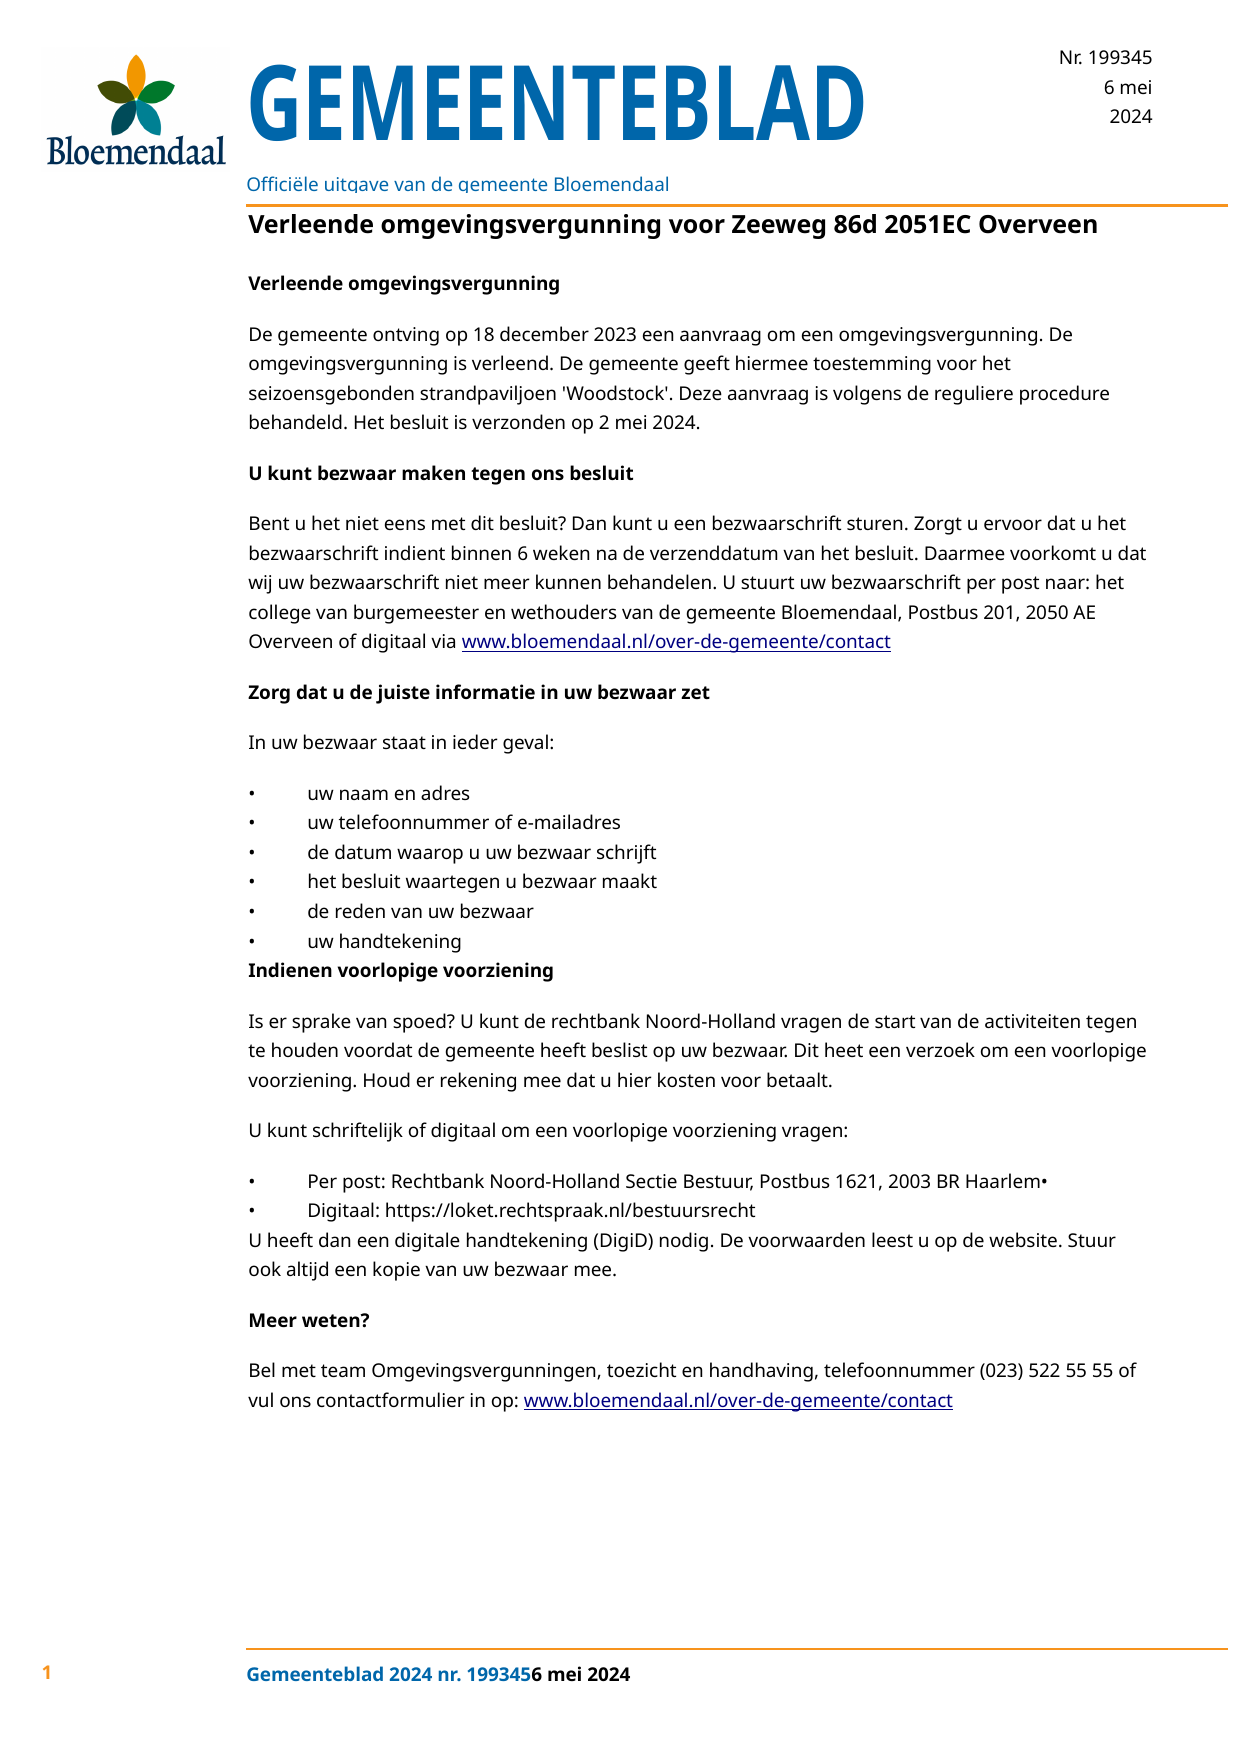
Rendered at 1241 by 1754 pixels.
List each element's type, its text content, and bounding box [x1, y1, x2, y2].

text Is er sprake van spoed? U kunt de rechtbank Noord-Holland vragen de start van de activiteiten tegen te houden voordat de gemeente heeft beslist op uw bezwaar. Dit heet een verzoek om een voorlopige voorziening. Houd er rekening mee dat u hier kosten voor betaalt. [248, 1008, 1152, 1093]
text De gemeente ontving op 18 december 2023 een aanvraag om een omgevingsvergunning. De omgevingsvergunning is verleend. De gemeente geeft hiermee toestemming voor het seizoensgebonden strandpaviljoen 'Woodstock'. Deze aanvraag is volgens de reguliere procedure behandeld. Het besluit is verzonden op 2 mei 2024. [248, 321, 1152, 435]
list uw telefoonnummer of e-mailadres [248, 809, 1152, 835]
text Bent u het niet eens met dit besluit? Dan kunt u een bezwaarschrift sturen. Zorgt u ervoor dat u het bezwaarschrift indient binnen 6 weken na de verzenddatum van het besluit. Daarmee voorkomt u dat wij uw bezwaarschrift niet meer kunnen behandelen. U stuurt uw bezwaarschrift per post naar: het college van burgemeester en wethouders van de gemeente Bloemendaal, Postbus 201, 2050 AE Overveen of digitaal via www.bloemendaal.nl/over-de-gemeente/contact [248, 510, 1152, 654]
text Verleende omgevingsvergunning voor Zeeweg 86d 2051EC Overveen [248, 207, 1152, 241]
list de datum waarop u uw bezwaar schrijft [248, 839, 1152, 865]
list Per post: Rechtbank Noord-Holland Sectie Bestuur, Postbus 1621, 2003 BR Haarlem• [248, 1168, 1152, 1193]
text Zorg dat u de juiste informatie in uw bezwaar zet [248, 679, 1152, 705]
list de reden van uw bezwaar [248, 898, 1152, 924]
list Digitaal: https://loket.rechtspraak.nl/bestuursrecht [248, 1197, 1152, 1223]
text U heeft dan een digitale handtekening (DigiD) nodig. De voorwaarden leest u op de website. Stuur ook altijd een kopie van uw bezwaar mee. [248, 1227, 1152, 1282]
list uw handtekening [248, 928, 1152, 953]
text Bel met team Omgevingsvergunningen, toezicht en handhaving, telefoonnummer (023) 522 55 55 of vul ons contactformulier in op: www.bloemendaal.nl/over-de-gemeente/contact [248, 1357, 1152, 1413]
list uw naam en adres [248, 780, 1152, 806]
text Indienen voorlopige voorziening [248, 957, 1152, 983]
text Verleende omgevingsvergunning [248, 270, 1152, 296]
text In uw bezwaar staat in ieder geval: [248, 729, 1152, 755]
picture [41, 47, 231, 172]
text Meer weten? [248, 1307, 1152, 1333]
text U kunt schriftelijk of digitaal om een voorlopige voorziening vragen: [248, 1117, 1152, 1143]
text U kunt bezwaar maken tegen ons besluit [248, 460, 1152, 486]
list het besluit waartegen u bezwaar maakt [248, 869, 1152, 894]
